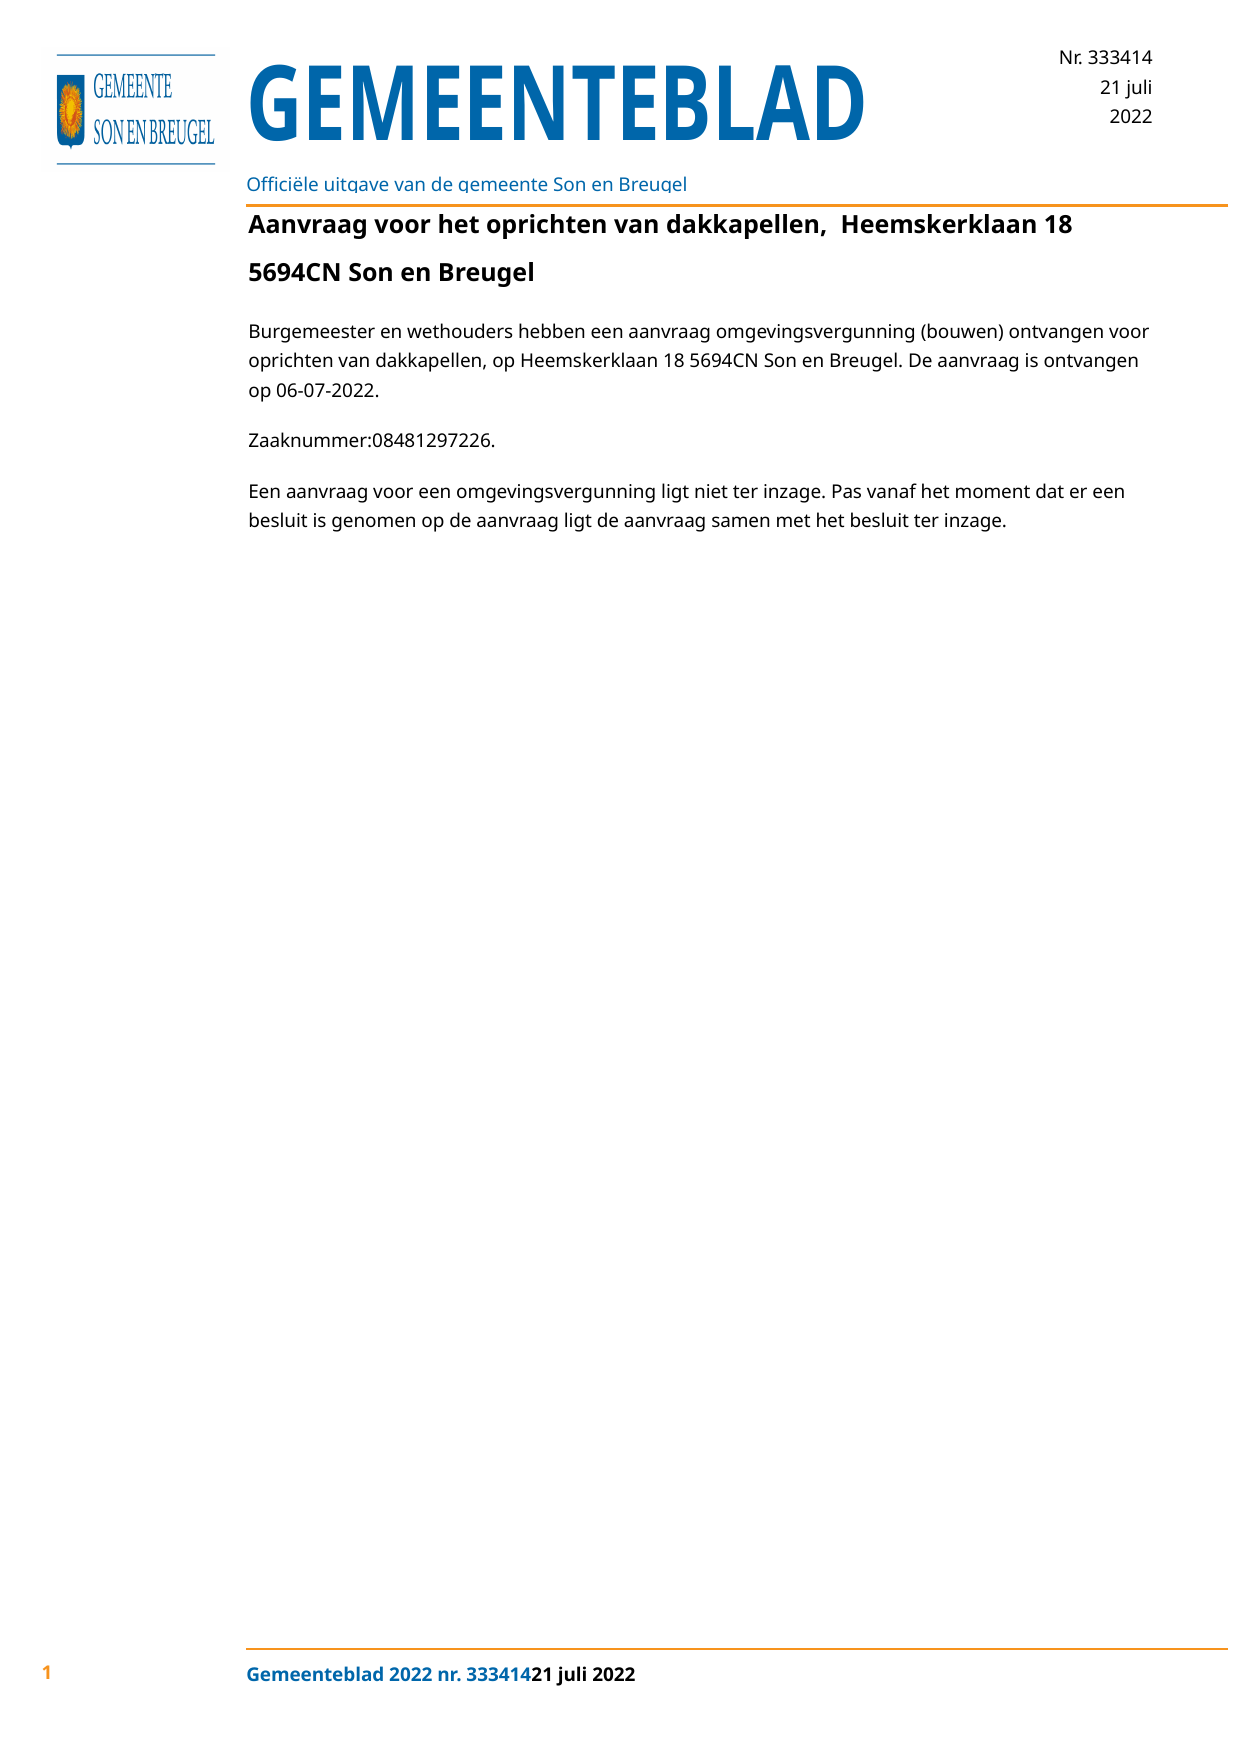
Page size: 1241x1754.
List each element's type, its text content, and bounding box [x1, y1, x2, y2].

text Een aanvraag voor een omgevingsvergunning ligt niet ter inzage. Pas vanaf het moment dat er een besluit is genomen op de aanvraag ligt de aanvraag samen met het besluit ter inzage. [248, 478, 1152, 533]
text Burgemeester en wethouders hebben een aanvraag omgevingsvergunning (bouwen) ontvangen voor oprichten van dakkapellen, op Heemskerklaan 18 5694CN Son en Breugel. De aanvraag is ontvangen op 06-07-2022. [248, 318, 1152, 403]
text Zaaknummer:08481297226. [248, 427, 1152, 453]
picture [41, 47, 231, 172]
text Aanvraag voor het oprichten van dakkapellen, Heemskerklaan 18 5694CN Son en Breugel [248, 207, 1152, 288]
